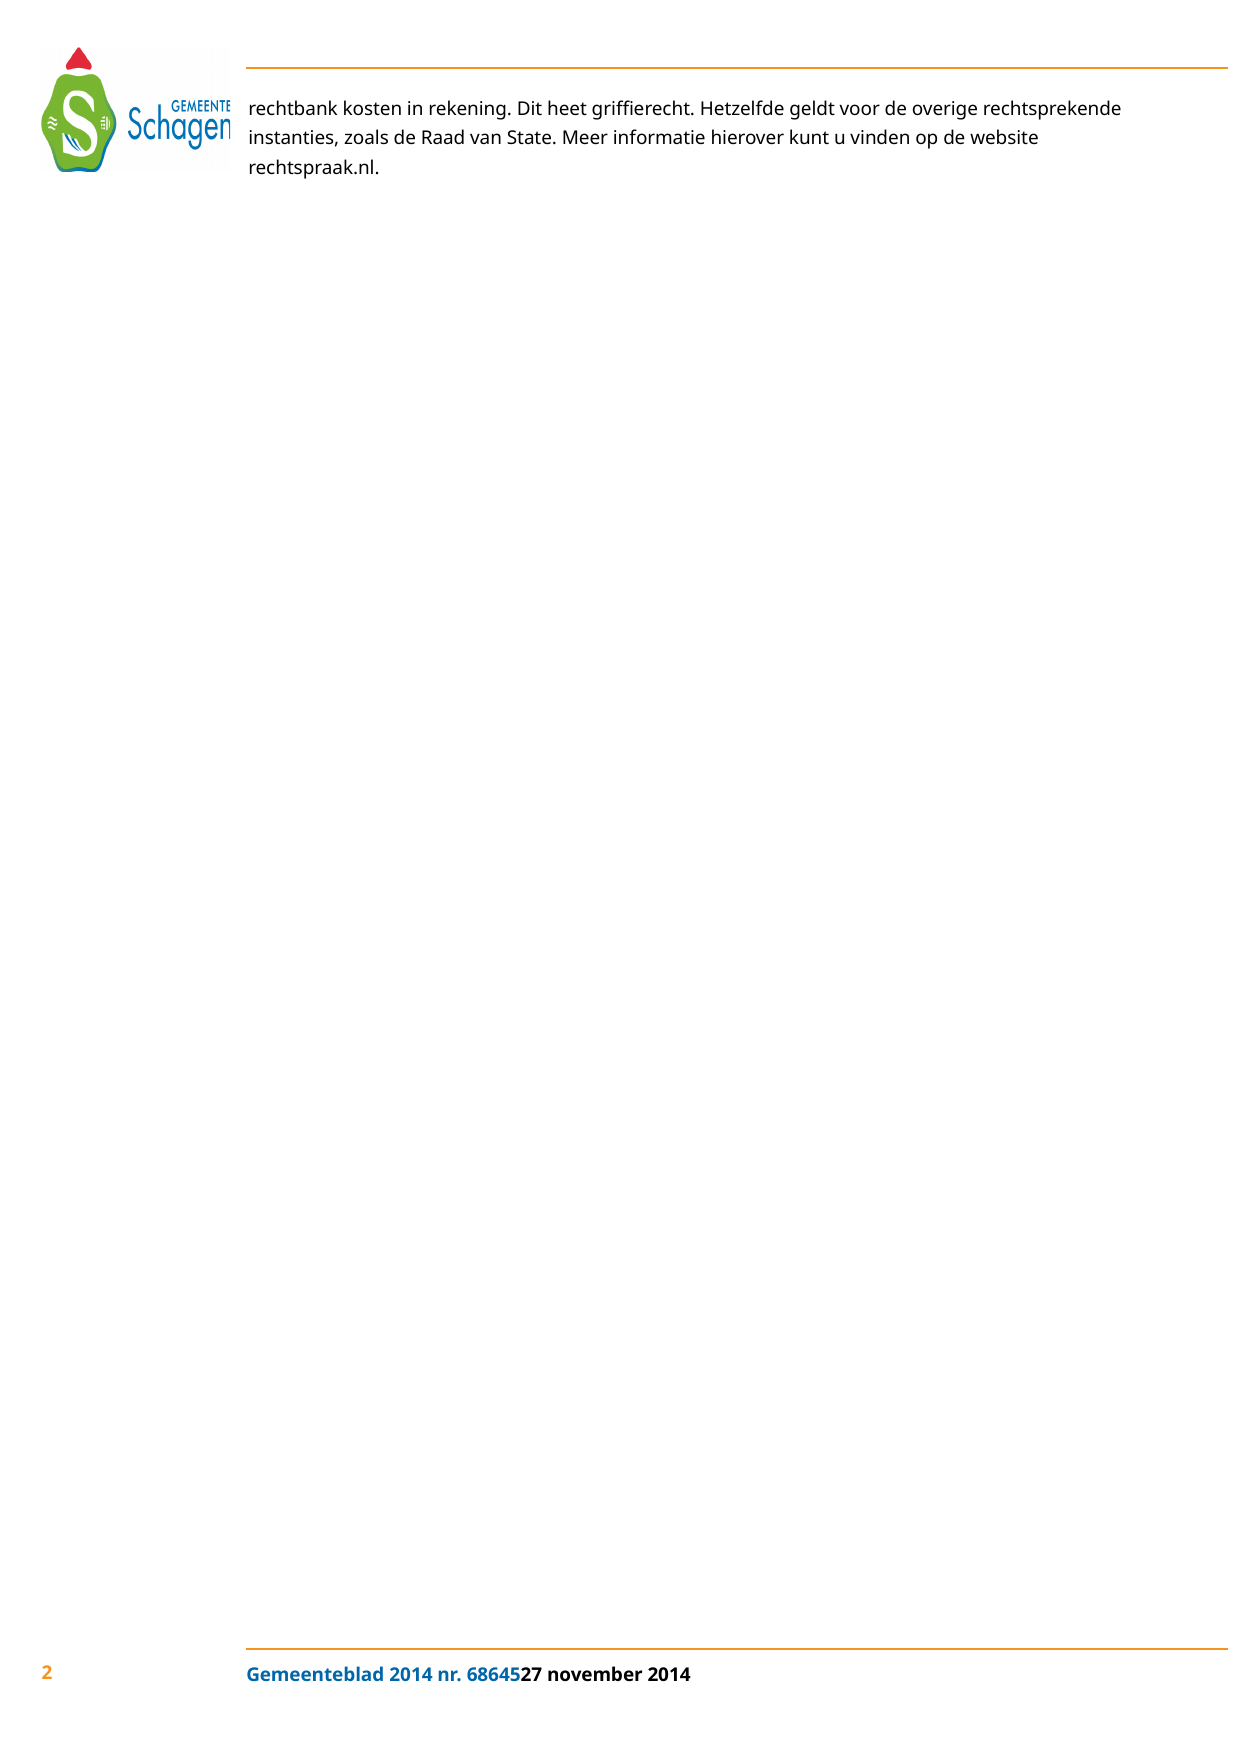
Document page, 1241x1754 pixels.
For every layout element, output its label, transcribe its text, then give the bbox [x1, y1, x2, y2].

text rechtbank kosten in rekening. Dit heet griffierecht. Hetzelfde geldt voor de overige rechtsprekende instanties, zoals de Raad van State. Meer informatie hierover kunt u vinden op de website rechtspraak.nl. [248, 95, 1152, 180]
picture [41, 47, 231, 172]
